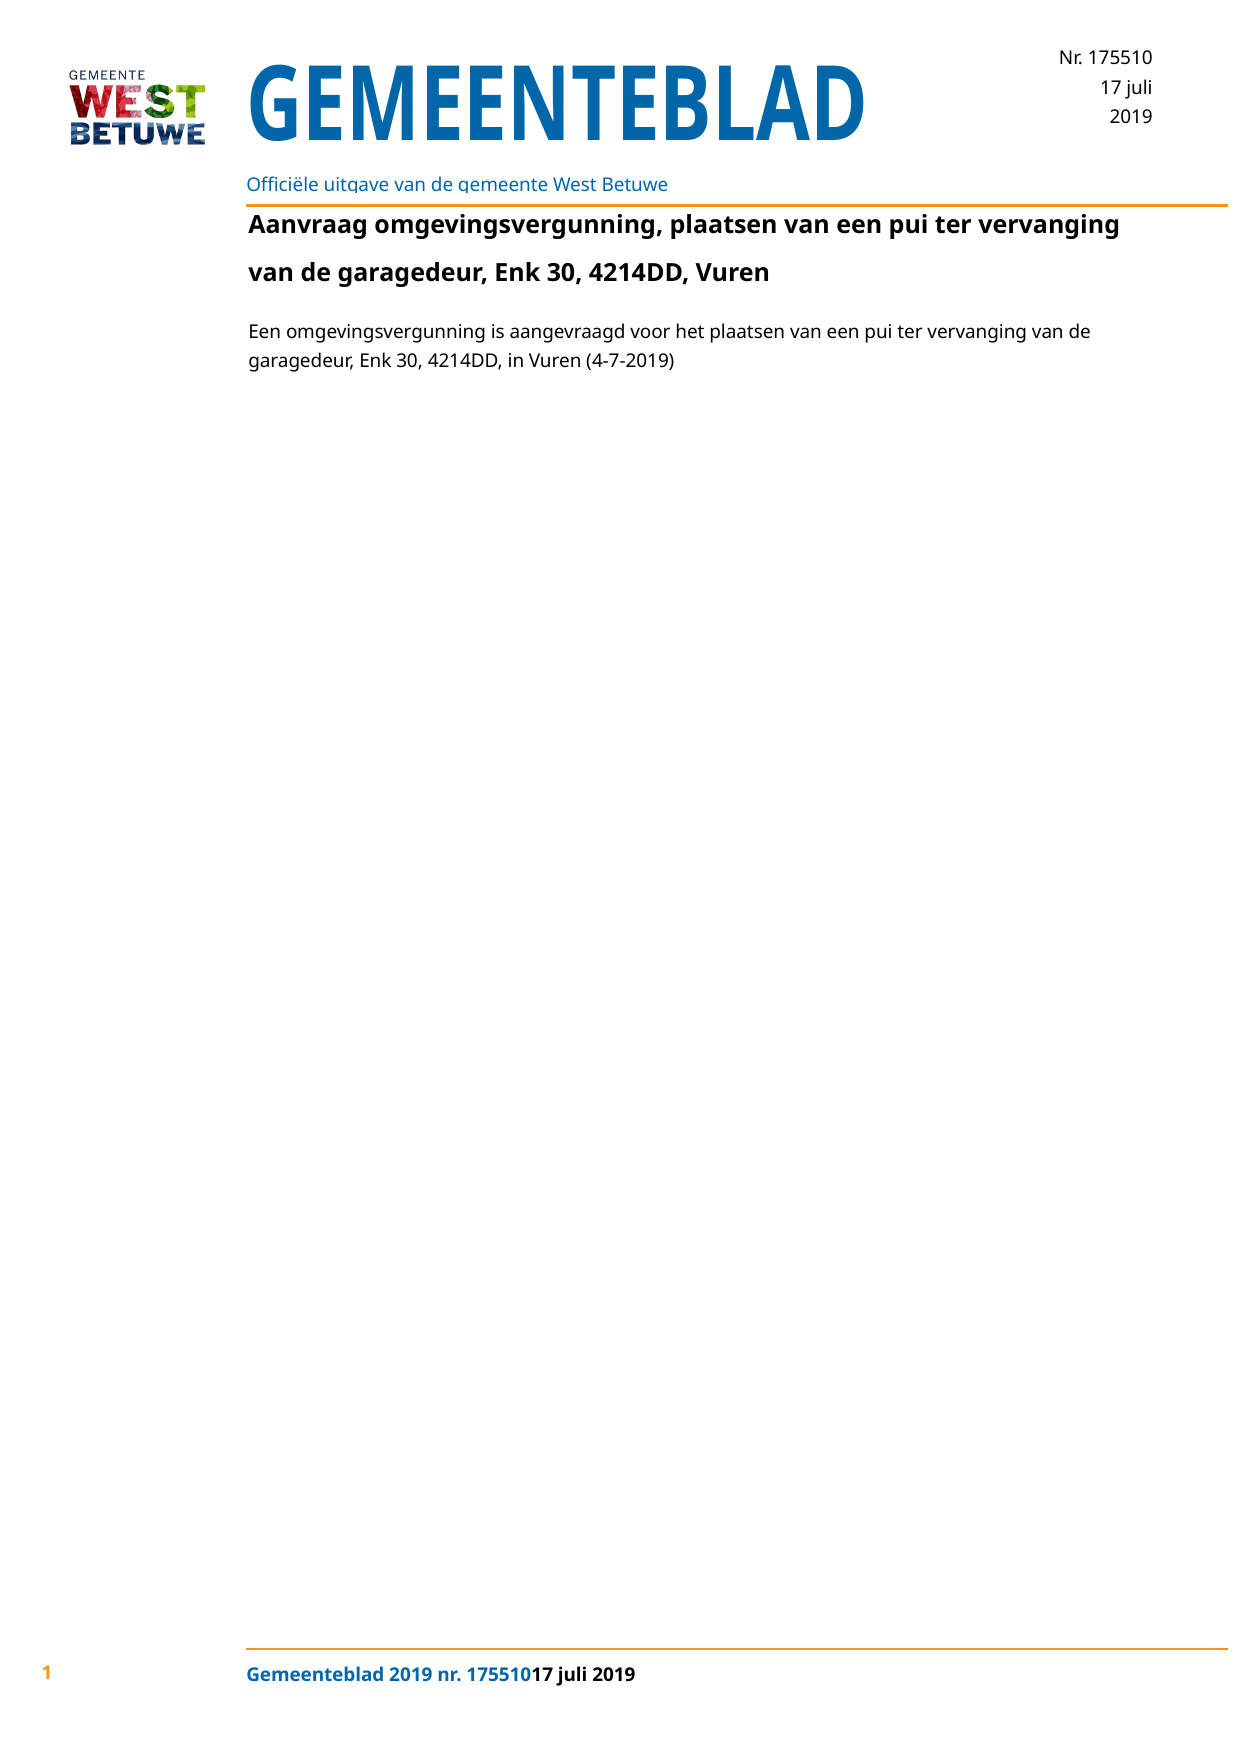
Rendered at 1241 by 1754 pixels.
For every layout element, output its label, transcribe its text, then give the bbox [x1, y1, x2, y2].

text Een omgevingsvergunning is aangevraagd voor het plaatsen van een pui ter vervanging van de garagedeur, Enk 30, 4214DD, in Vuren (4-7-2019) [248, 318, 1152, 373]
picture [41, 47, 231, 172]
text Aanvraag omgevingsvergunning, plaatsen van een pui ter vervanging van de garagedeur, Enk 30, 4214DD, Vuren [248, 207, 1152, 288]
